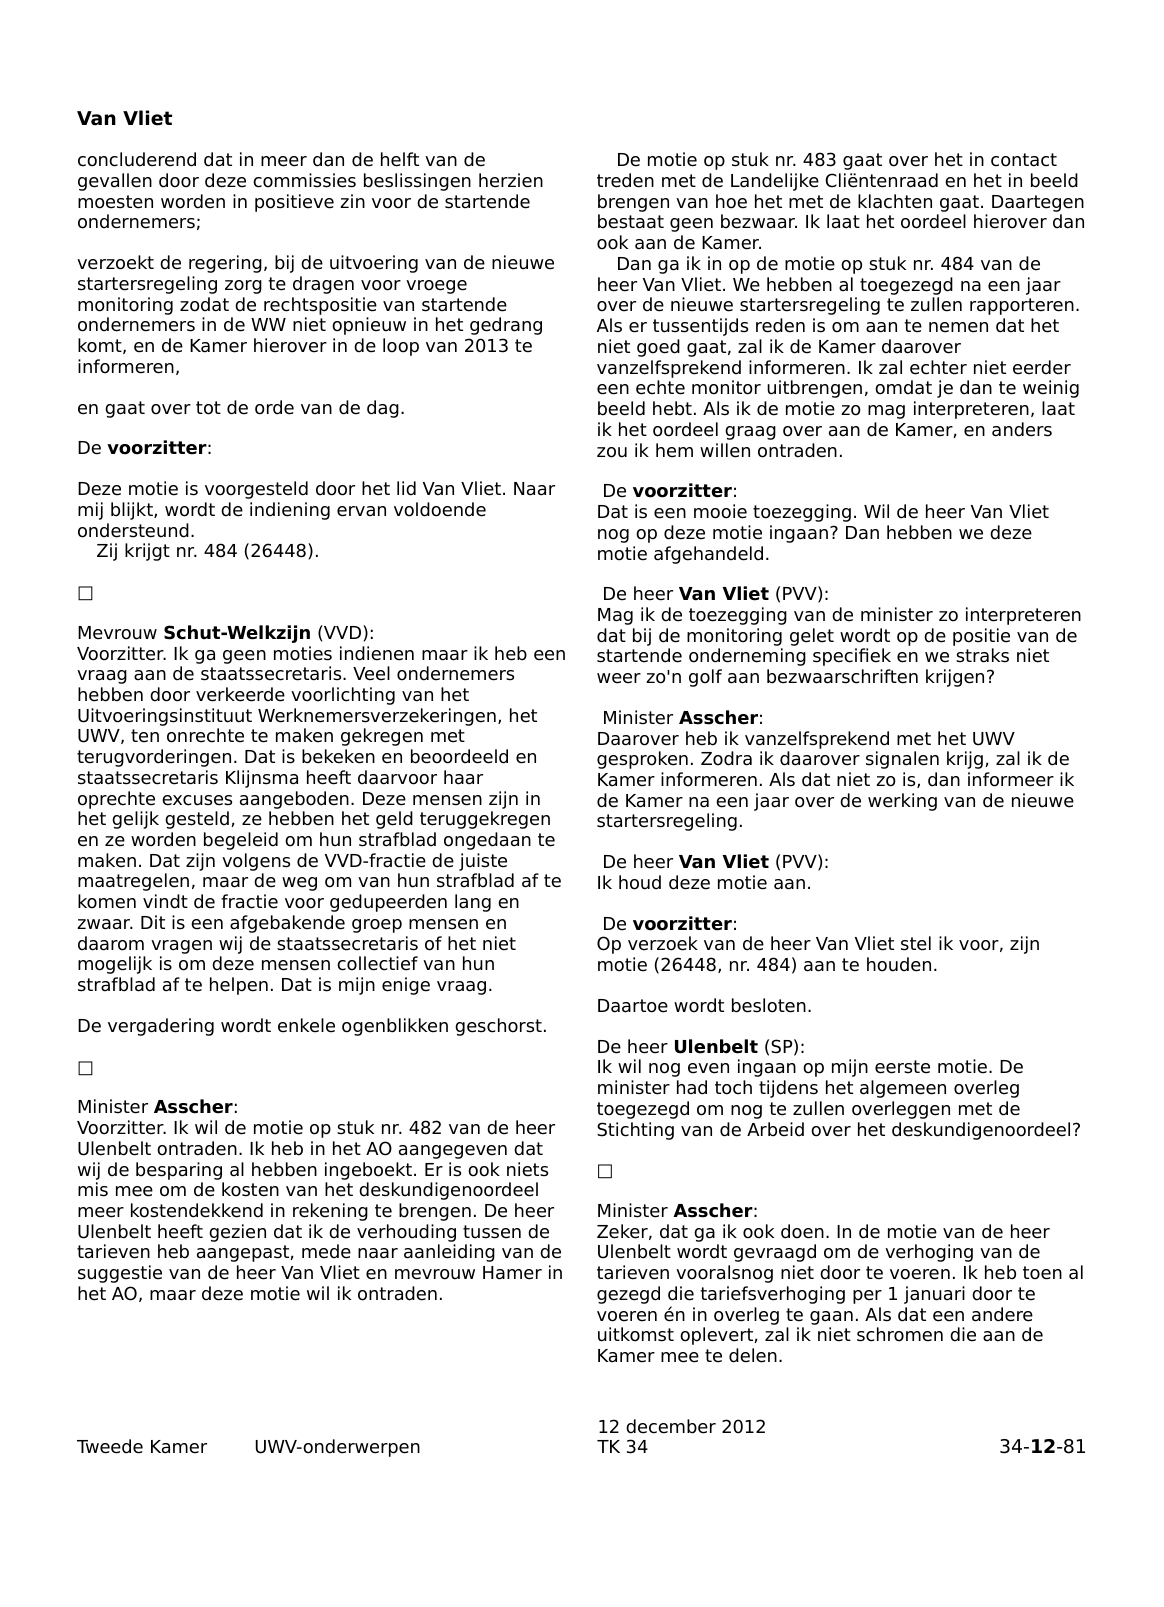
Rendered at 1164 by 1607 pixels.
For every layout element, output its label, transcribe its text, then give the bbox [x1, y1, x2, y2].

text Mevrouw Schut-Welkzijn (VVD): [77, 623, 567, 643]
text en gaat over tot de orde van de dag. [77, 397, 567, 418]
text De voorzitter: [77, 438, 567, 459]
text De heer Van Vliet (PVV): [596, 584, 1087, 605]
text □ [77, 1056, 567, 1077]
text Deze motie is voorgesteld door het lid Van Vliet. Naar mij blijkt, wordt de indiening ervan voldoende ondersteund. [77, 479, 567, 541]
text De heer Van Vliet (PVV): [596, 852, 1087, 873]
text Op verzoek van de heer Van Vliet stel ik voor, zijn motie (26448, nr. 484) aan te houden. [596, 934, 1087, 976]
text □ [596, 1160, 1087, 1181]
text De voorzitter: [596, 481, 1087, 502]
text Ik wil nog even ingaan op mijn eerste motie. De minister had toch tijdens het algemeen overleg toegezegd om nog te zullen overleggen met de Stichting van de Arbeid over het deskundigenoordeel? [596, 1057, 1087, 1140]
text Voorzitter. Ik ga geen moties indienen maar ik heb een vraag aan de staatssecretaris. Veel ondernemers hebben door verkeerde voorlichting van het Uitvoeringsinstituut Werknemersverzekeringen, het UWV, ten onrechte te maken gekregen met terugvorderingen. Dat is bekeken en beoordeeld en staatssecretaris Klijnsma heeft daarvoor haar oprechte excuses aangeboden. Deze mensen zijn in het gelijk gesteld, ze hebben het geld teruggekregen en ze worden begeleid om hun strafblad ongedaan te maken. Dat zijn volgens de VVD-fractie de juiste maatregelen, maar de weg om van hun strafblad af te komen vindt de fractie voor gedupeerden lang en zwaar. Dit is een afgebakende groep mensen en daarom vragen wij de staatssecretaris of het niet mogelijk is om deze mensen collectief van hun strafblad af te helpen. Dat is mijn enige vraag. [77, 643, 567, 996]
text De vergadering wordt enkele ogenblikken geschorst. [77, 1016, 567, 1036]
text De voorzitter: [596, 913, 1087, 934]
text Daarover heb ik vanzelfsprekend met het UWV gesproken. Zodra ik daarover signalen krijg, zal ik de Kamer informeren. Als dat niet zo is, dan informeer ik de Kamer na een jaar over de werking van de nieuwe startersregeling. [596, 728, 1087, 832]
text Minister Asscher: [596, 708, 1087, 728]
text Mag ik de toezegging van de minister zo interpreteren dat bij de monitoring gelet wordt op de positie van de startende onderneming specifiek en we straks niet weer zo'n golf aan bezwaarschriften krijgen? [596, 605, 1087, 688]
text Voorzitter. Ik wil de motie op stuk nr. 482 van de heer Ulenbelt ontraden. Ik heb in het AO aangegeven dat wij de besparing al hebben ingeboekt. Er is ook niets mis mee om de kosten van het deskundigenoordeel meer kostendekkend in rekening te brengen. De heer Ulenbelt heeft gezien dat ik de verhouding tussen de tarieven heb aangepast, mede naar aanleiding van de suggestie van de heer Van Vliet en mevrouw Hamer in het AO, maar deze motie wil ik ontraden. [77, 1118, 567, 1304]
text Dat is een mooie toezegging. Wil de heer Van Vliet nog op deze motie ingaan? Dan hebben we deze motie afgehandeld. [596, 502, 1087, 564]
text verzoekt de regering, bij de uitvoering van de nieuwe startersregeling zorg te dragen voor vroege monitoring zodat de rechtspositie van startende ondernemers in de WW niet opnieuw in het gedrang komt, en de Kamer hierover in de loop van 2013 te informeren, [77, 253, 567, 377]
text De motie op stuk nr. 483 gaat over het in contact treden met de Landelijke Cliëntenraad en het in beeld brengen van hoe het met de klachten gaat. Daartegen bestaat geen bezwaar. Ik laat het oordeel hierover dan ook aan de Kamer. [596, 150, 1087, 254]
text Minister Asscher: [596, 1201, 1087, 1222]
text Dan ga ik in op de motie op stuk nr. 484 van de heer Van Vliet. We hebben al toegezegd na een jaar over de nieuwe startersregeling te zullen rapporteren. Als er tussentijds reden is om aan te nemen dat het niet goed gaat, zal ik de Kamer daarover vanzelfsprekend informeren. Ik zal echter niet eerder een echte monitor uitbrengen, omdat je dan te weinig beeld hebt. Als ik de motie zo mag interpreteren, laat ik het oordeel graag over aan de Kamer, en anders zou ik hem willen ontraden. [596, 254, 1087, 461]
text Daartoe wordt besloten. [596, 996, 1087, 1016]
text □ [77, 582, 567, 603]
text De heer Ulenbelt (SP): [596, 1036, 1087, 1057]
text Zeker, dat ga ik ook doen. In de motie van de heer Ulenbelt wordt gevraagd om de verhoging van de tarieven vooralsnog niet door te voeren. Ik heb toen al gezegd die tariefsverhoging per 1 januari door te voeren én in overleg te gaan. Als dat een andere uitkomst oplevert, zal ik niet schromen die aan de Kamer mee te delen. [596, 1222, 1087, 1367]
text concluderend dat in meer dan de helft van de gevallen door deze commissies beslissingen herzien moesten worden in positieve zin voor de startende ondernemers; [77, 150, 567, 233]
text Zij krijgt nr. 484 (26448). [77, 541, 567, 562]
text Minister Asscher: [77, 1097, 567, 1118]
text Ik houd deze motie aan. [596, 873, 1087, 893]
